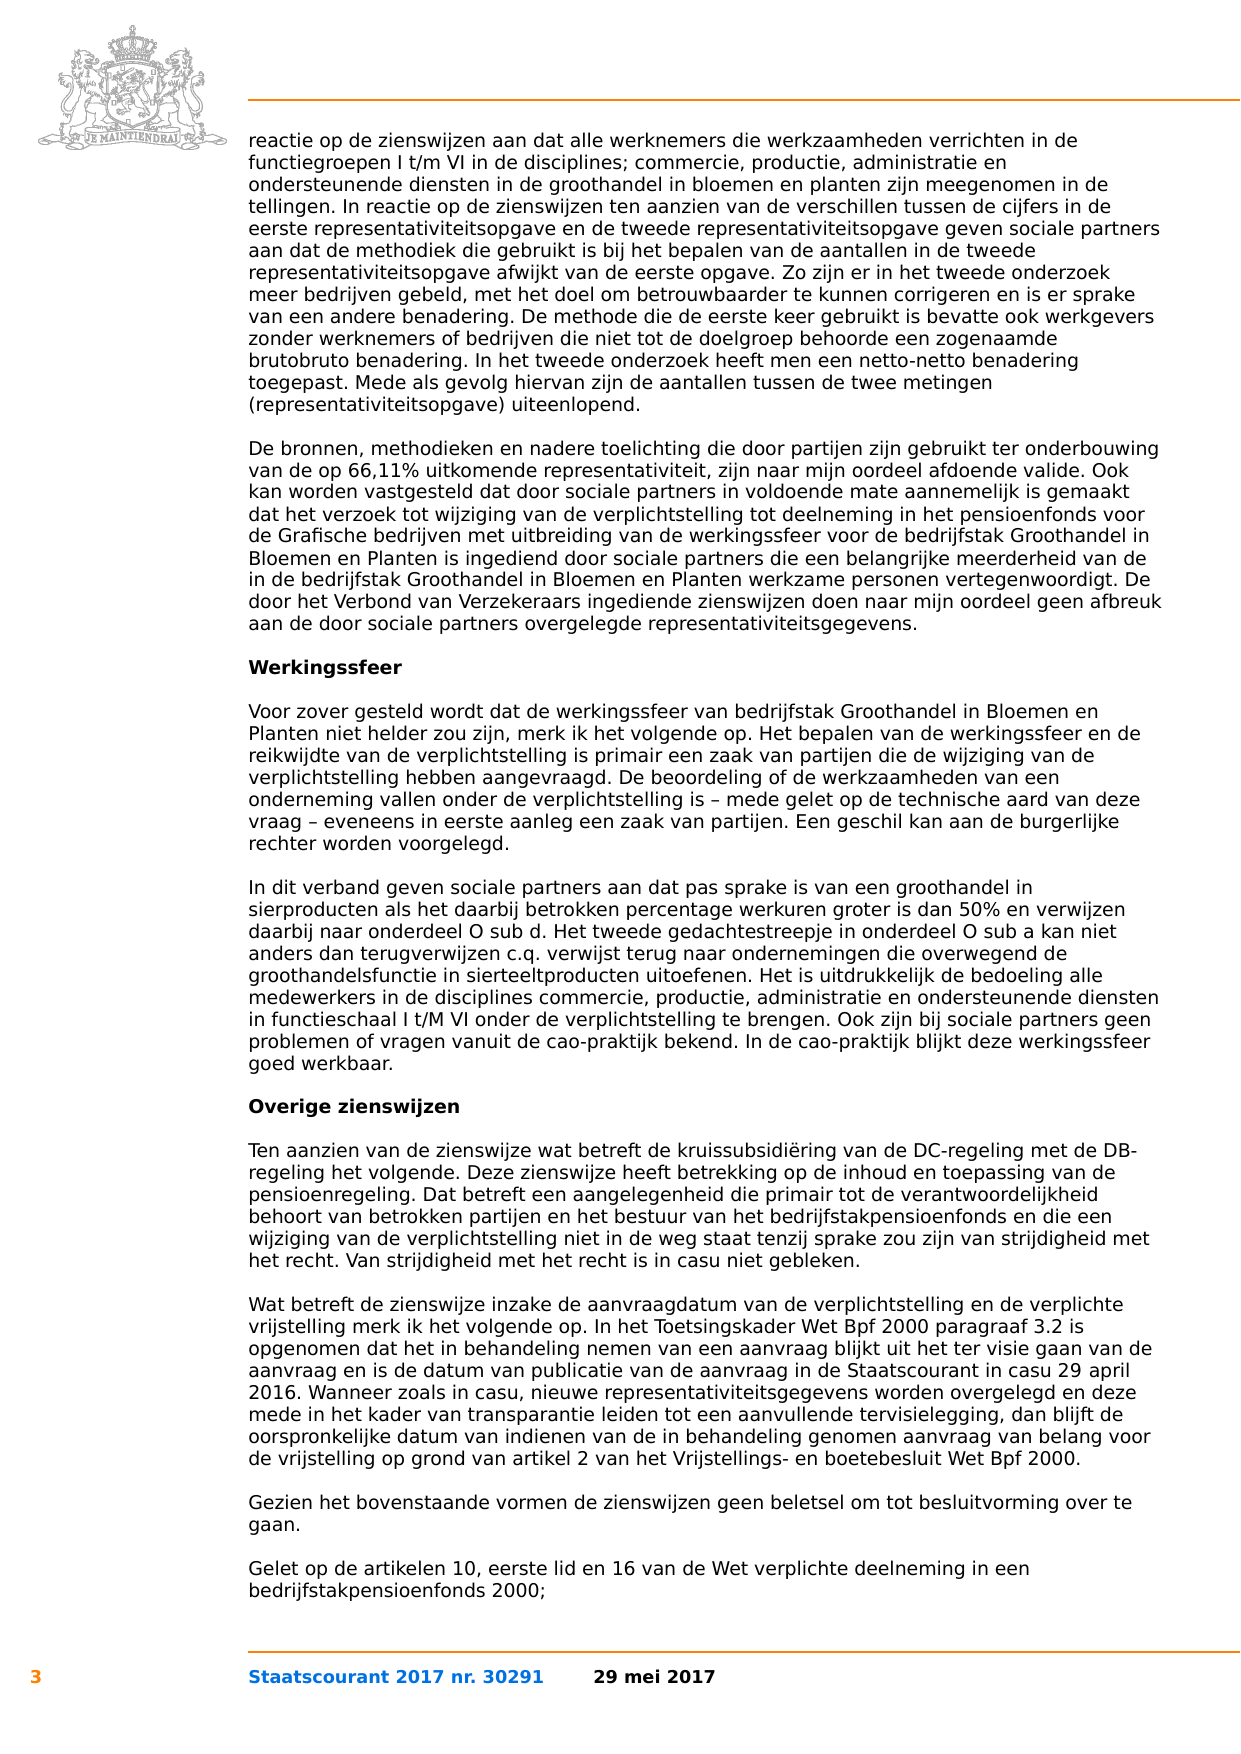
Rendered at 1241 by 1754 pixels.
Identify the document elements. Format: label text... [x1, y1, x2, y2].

text De bronnen, methodieken en nadere toelichting die door partijen zijn gebruikt ter onderbouwing van de op 66,11% uitkomende representativiteit, zijn naar mijn oordeel afdoende valide. Ook kan worden vastgesteld dat door sociale partners in voldoende mate aannemelijk is gemaakt dat het verzoek tot wijziging van de verplichtstelling tot deelneming in het pensioenfonds voor de Grafische bedrijven met uitbreiding van de werkingssfeer voor de bedrijfstak Groothandel in Bloemen en Planten is ingediend door sociale partners die een belangrijke meerderheid van de in de bedrijfstak Groothandel in Bloemen en Planten werkzame personen vertegenwoordigt. De door het Verbond van Verzekeraars ingediende zienswijzen doen naar mijn oordeel geen afbreuk aan de door sociale partners overgelegde representativiteitsgegevens. [248, 437, 1163, 635]
text Gelet op de artikelen 10, eerste lid en 16 van de Wet verplichte deelneming in een bedrijfstakpensioenfonds 2000; [248, 1558, 1163, 1602]
text In dit verband geven sociale partners aan dat pas sprake is van een groothandel in sierproducten als het daarbij betrokken percentage werkuren groter is dan 50% en verwijzen daarbij naar onderdeel O sub d. Het tweede gedachtestreepje in onderdeel O sub a kan niet anders dan terugverwijzen c.q. verwijst terug naar ondernemingen die overwegend de groothandelsfunctie in sierteeltproducten uitoefenen. Het is uitdrukkelijk de bedoeling alle medewerkers in de disciplines commercie, productie, administratie en ondersteunende diensten in functieschaal I t/M VI onder de verplichtstelling te brengen. Ook zijn bij sociale partners geen problemen of vragen vanuit de cao-praktijk bekend. In de cao-praktijk blijkt deze werkingssfeer goed werkbaar. [248, 877, 1163, 1074]
subtitle Overige zienswijzen [248, 1096, 1163, 1118]
text Wat betreft de zienswijze inzake de aanvraagdatum van de verplichtstelling en de verplichte vrijstelling merk ik het volgende op. In het Toetsingskader Wet Bpf 2000 paragraaf 3.2 is opgenomen dat het in behandeling nemen van een aanvraag blijkt uit het ter visie gaan van de aanvraag en is de datum van publicatie van de aanvraag in de Staatscourant in casu 29 april 2016. Wanneer zoals in casu, nieuwe representativiteitsgegevens worden overgelegd en deze mede in het kader van transparantie leiden tot een aanvullende tervisielegging, dan blijft de oorspronkelijke datum van indienen van de in behandeling genomen aanvraag van belang voor de vrijstelling op grond van artikel 2 van het Vrijstellings- en boetebesluit Wet Bpf 2000. [248, 1294, 1163, 1470]
text reactie op de zienswijzen aan dat alle werknemers die werkzaamheden verrichten in de functiegroepen I t/m VI in de disciplines; commercie, productie, administratie en ondersteunende diensten in de groothandel in bloemen en planten zijn meegenomen in de tellingen. In reactie op de zienswijzen ten aanzien van de verschillen tussen de cijfers in de eerste representativiteitsopgave en de tweede representativiteitsopgave geven sociale partners aan dat de methodiek die gebruikt is bij het bepalen van de aantallen in de tweede representativiteitsopgave afwijkt van de eerste opgave. Zo zijn er in het tweede onderzoek meer bedrijven gebeld, met het doel om betrouwbaarder te kunnen corrigeren en is er sprake van een andere benadering. De methode die de eerste keer gebruikt is bevatte ook werkgevers zonder werknemers of bedrijven die niet tot de doelgroep behoorde een zogenaamde brutobruto benadering. In het tweede onderzoek heeft men een netto-netto benadering toegepast. Mede als gevolg hiervan zijn de aantallen tussen de twee metingen (representativiteitsopgave) uiteenlopend. [248, 130, 1163, 416]
text Ten aanzien van de zienswijze wat betreft de kruissubsidiëring van de DC-regeling met de DB-regeling het volgende. Deze zienswijze heeft betrekking op de inhoud en toepassing van de pensioenregeling. Dat betreft een aangelegenheid die primair tot de verantwoordelijkheid behoort van betrokken partijen en het bestuur van het bedrijfstakpensioenfonds en die een wijziging van de verplichtstelling niet in de weg staat tenzij sprake zou zijn van strijdigheid met het recht. Van strijdigheid met het recht is in casu niet gebleken. [248, 1140, 1163, 1272]
text Voor zover gesteld wordt dat de werkingssfeer van bedrijfstak Groothandel in Bloemen en Planten niet helder zou zijn, merk ik het volgende op. Het bepalen van de werkingssfeer en de reikwijdte van de verplichtstelling is primair een zaak van partijen die de wijziging van de verplichtstelling hebben aangevraagd. De beoordeling of de werkzaamheden van een onderneming vallen onder de verplichtstelling is – mede gelet op de technische aard van deze vraag – eveneens in eerste aanleg een zaak van partijen. Een geschil kan aan de burgerlijke rechter worden voorgelegd. [248, 701, 1163, 855]
subtitle Werkingssfeer [248, 657, 1163, 679]
picture [38, 25, 227, 150]
text Gezien het bovenstaande vormen de zienswijzen geen beletsel om tot besluitvorming over te gaan. [248, 1492, 1163, 1536]
